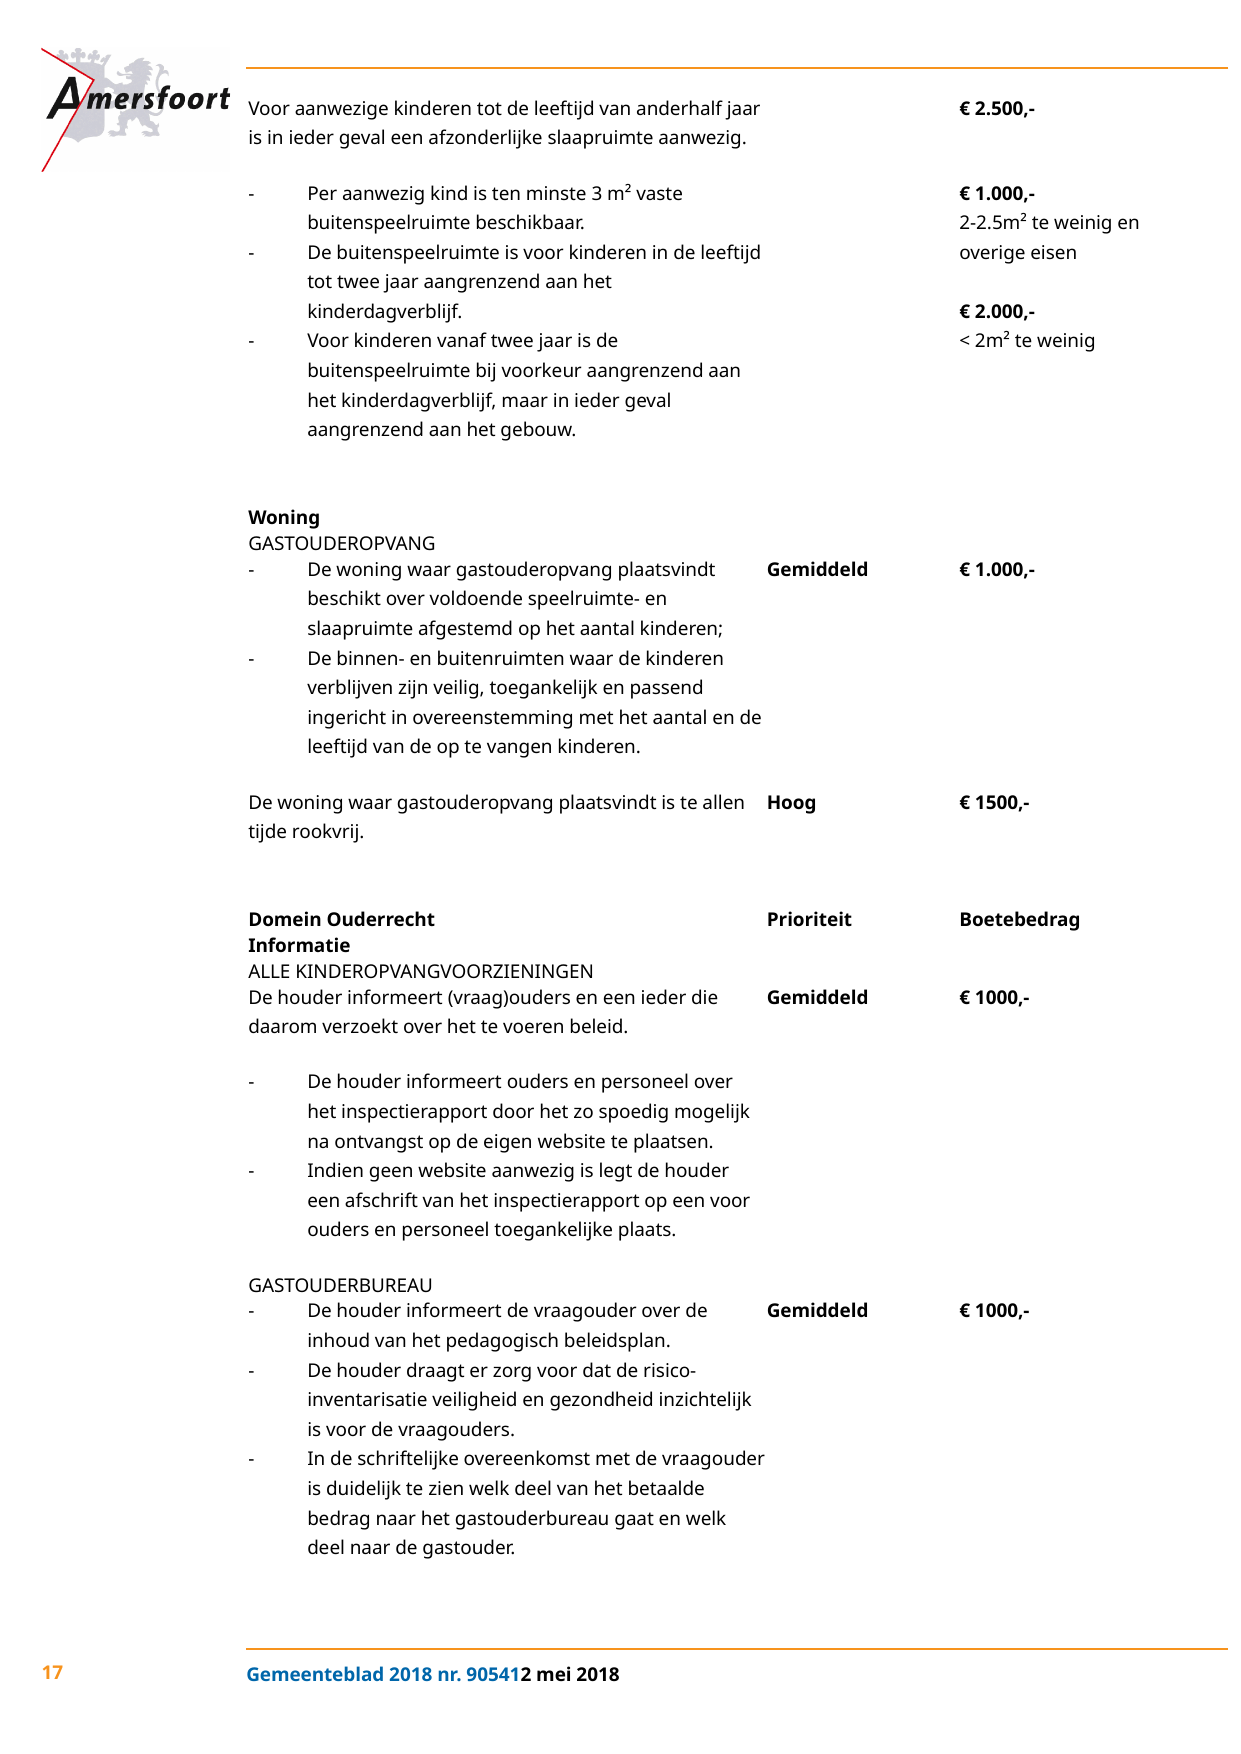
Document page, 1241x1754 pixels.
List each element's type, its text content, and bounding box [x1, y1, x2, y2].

table_cell Hoog [767, 789, 959, 874]
table_cell De woning waar gastouderopvang plaatsvindt is te allen tijde rookvrij. [248, 789, 767, 874]
table_cell Gemiddeld [767, 1298, 959, 1590]
table_cell De houder informeert de vraagouder over de inhoud van het pedagogisch beleidsplan. De houder draagt er zorg voor dat de risico-inventarisatie veiligheid en gezondheid inzichtelijk is voor de vraagouders. In de schriftelijke overeenkomst met de vraagouder is duidelijk te zien welk deel van het betaalde bedrag naar het gastouderbureau gaat en welk deel naar de gastouder. [248, 1298, 767, 1590]
table_cell € 1500,- [959, 789, 1152, 874]
table_cell Gemiddeld [767, 984, 959, 1272]
table_cell € 1.000,- [959, 556, 1152, 789]
table_cell € 1.000,- 2-2.5m² te weinig en overige eisen € 2.000,- < 2m² te weinig [959, 180, 1152, 472]
table_cell De woning waar gastouderopvang plaatsvindt beschikt over voldoende speelruimte- en slaapruimte afgestemd op het aantal kinderen; De binnen- en buitenruimten waar de kinderen verblijven zijn veilig, toegankelijk en passend ingericht in overeenstemming met het aantal en de leeftijd van de op te vangen kinderen. [248, 556, 767, 789]
table_cell € 2.500,- [959, 95, 1152, 180]
table_header Woning [248, 505, 1152, 530]
table_cell ALLE KINDEROPVANGVOORZIENINGEN [248, 958, 1152, 984]
table_cell Informatie [248, 933, 1152, 958]
table_header Prioriteit [767, 907, 959, 932]
table_cell Per aanwezig kind is ten minste 3 m² vaste buitenspeelruimte beschikbaar. De buitenspeelruimte is voor kinderen in de leeftijd tot twee jaar aangrenzend aan het kinderdagverblijf. Voor kinderen vanaf twee jaar is de buitenspeelruimte bij voorkeur aangrenzend aan het kinderdagverblijf, maar in ieder geval aangrenzend aan het gebouw. [248, 180, 767, 472]
table_cell GASTOUDEROPVANG [248, 530, 1152, 556]
table_cell € 1000,- [959, 984, 1152, 1272]
table_cell [767, 95, 959, 472]
table_cell Voor aanwezige kinderen tot de leeftijd van anderhalf jaar is in ieder geval een afzonderlijke slaapruimte aanwezig. [248, 95, 767, 180]
table_header Boetebedrag [959, 907, 1152, 932]
table_cell GASTOUDERBUREAU [248, 1272, 1152, 1298]
table_header Domein Ouderrecht [248, 907, 767, 932]
table_cell De houder informeert (vraag)ouders en een ieder die daarom verzoekt over het te voeren beleid. [248, 984, 767, 1069]
table_cell De houder informeert ouders en personeel over het inspectierapport door het zo spoedig mogelijk na ontvangst op de eigen website te plaatsen. Indien geen website aanwezig is legt de houder een afschrift van het inspectierapport op een voor ouders en personeel toegankelijke plaats. [248, 1069, 767, 1272]
table_cell Gemiddeld [767, 556, 959, 789]
table_cell € 1000,- [959, 1298, 1152, 1590]
picture [41, 47, 231, 172]
